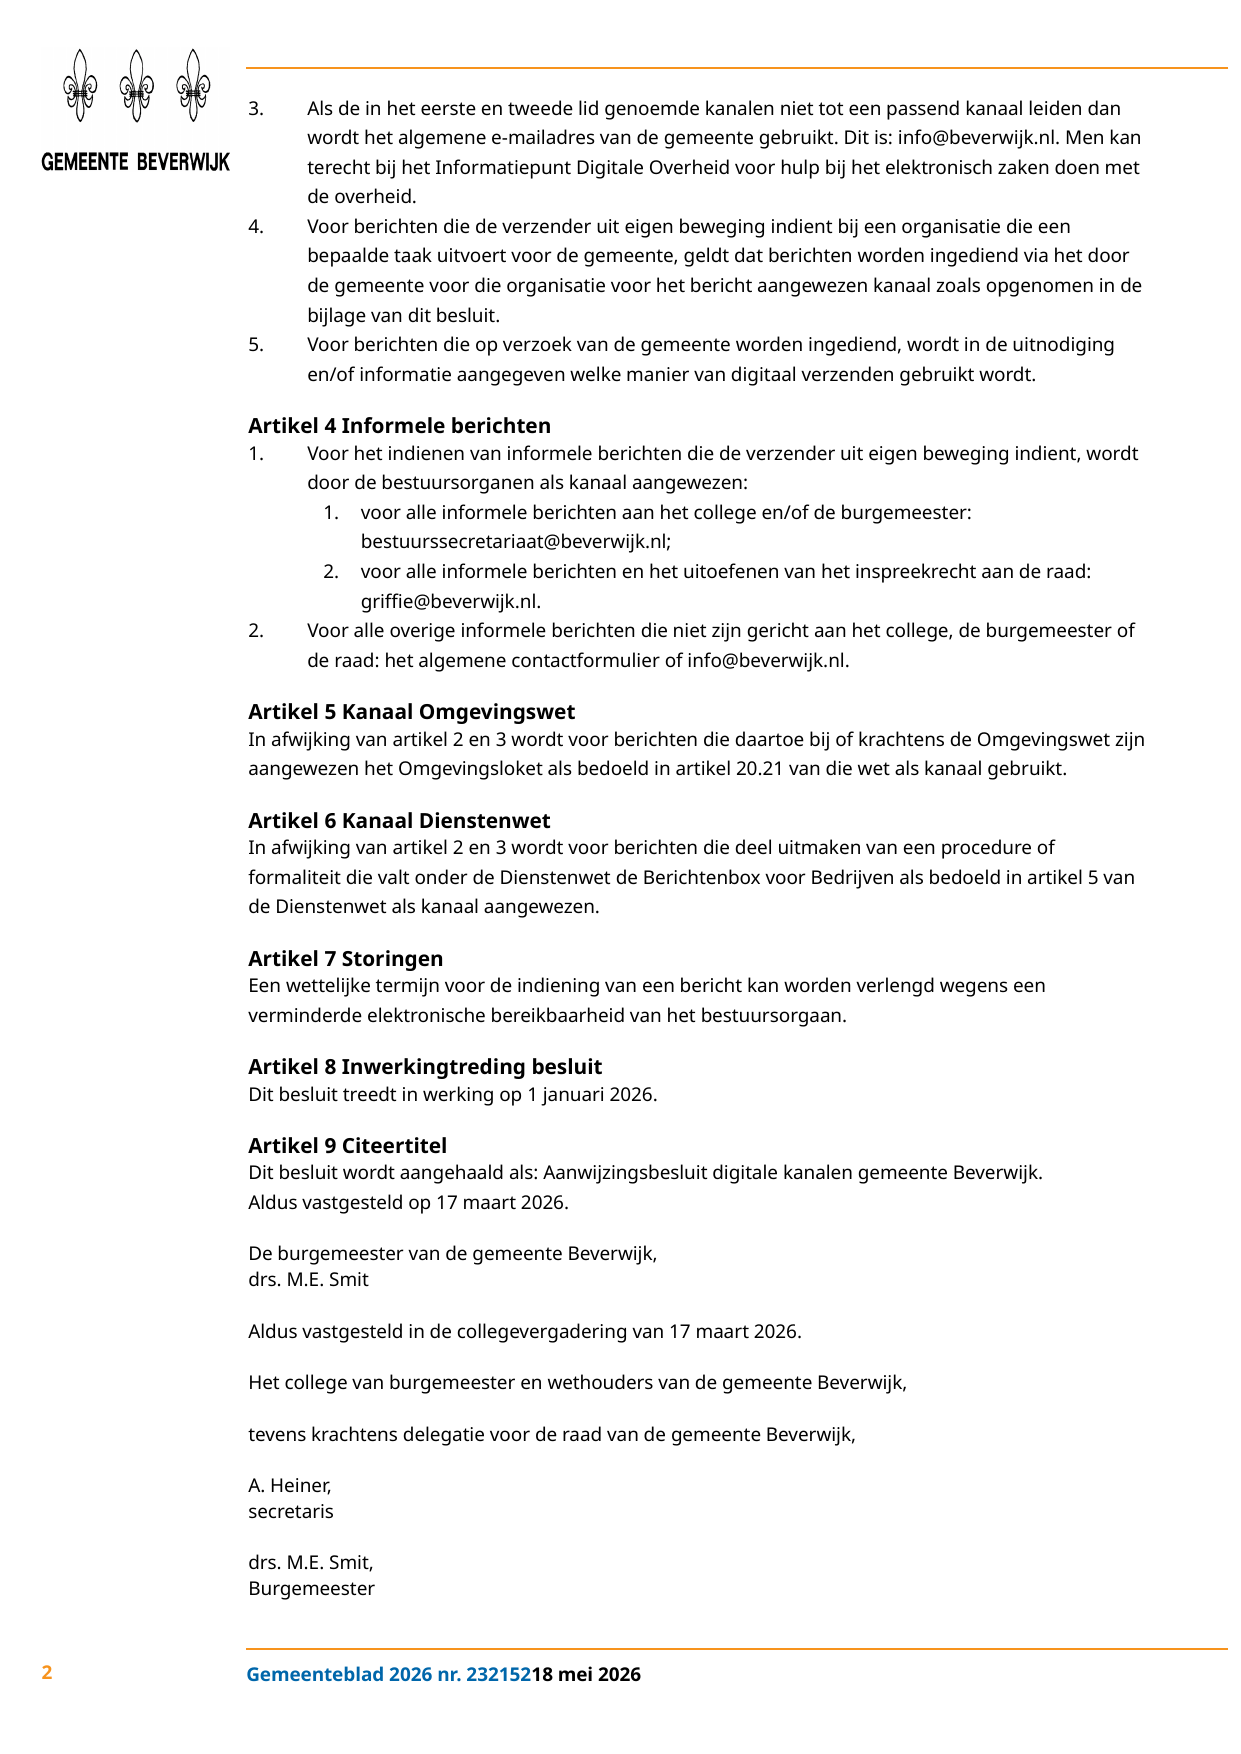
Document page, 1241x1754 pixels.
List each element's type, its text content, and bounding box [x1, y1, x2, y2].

text Artikel 5 Kanaal Omgevingswet [248, 697, 1152, 726]
text drs. M.E. Smit [248, 1266, 1152, 1292]
text Aldus vastgesteld in de collegevergadering van 17 maart 2026. [248, 1318, 1152, 1343]
text Dit besluit wordt aangehaald als: Aanwijzingsbesluit digitale kanalen gemeente Beverwijk. [248, 1159, 1152, 1185]
list Voor alle overige informele berichten die niet zijn gericht aan het college, de burgemeester of de raad: het algemene contactformulier of info@beverwijk.nl. [248, 617, 1152, 673]
text In afwijking van artikel 2 en 3 wordt voor berichten die deel uitmaken van een procedure of formaliteit die valt onder de Dienstenwet de Berichtenbox voor Bedrijven als bedoeld in artikel 5 van de Dienstenwet als kanaal aangewezen. [248, 834, 1152, 919]
text Artikel 8 Inwerkingtreding besluit [248, 1052, 1152, 1081]
list Als de in het eerste en tweede lid genoemde kanalen niet tot een passend kanaal leiden dan wordt het algemene e-mailadres van de gemeente gebruikt. Dit is: info@beverwijk.nl. Men kan terecht bij het Informatiepunt Digitale Overheid voor hulp bij het elektronisch zaken doen met de overheid. [248, 95, 1152, 209]
text Een wettelijke termijn voor de indiening van een bericht kan worden verlengd wegens een verminderde elektronische bereikbaarheid van het bestuursorgaan. [248, 972, 1152, 1028]
text tevens krachtens delegatie voor de raad van de gemeente Beverwijk, [248, 1421, 1152, 1446]
list Voor het indienen van informele berichten die de verzender uit eigen beweging indient, wordt door de bestuursorganen als kanaal aangewezen: [248, 440, 1152, 495]
text Artikel 6 Kanaal Dienstenwet [248, 806, 1152, 834]
text Het college van burgemeester en wethouders van de gemeente Beverwijk, [248, 1369, 1152, 1395]
text In afwijking van artikel 2 en 3 wordt voor berichten die daartoe bij of krachtens de Omgevingswet zijn aangewezen het Omgevingsloket als bedoeld in artikel 20.21 van die wet als kanaal gebruikt. [248, 726, 1152, 781]
text Aldus vastgesteld op 17 maart 2026. [248, 1189, 1152, 1215]
text Artikel 4 Informele berichten [248, 411, 1152, 440]
text De burgemeester van de gemeente Beverwijk, [248, 1241, 1152, 1266]
text Artikel 7 Storingen [248, 944, 1152, 972]
list Voor berichten die op verzoek van de gemeente worden ingediend, wordt in de uitnodiging en/of informatie aangegeven welke manier van digitaal verzenden gebruikt wordt. [248, 331, 1152, 387]
text Burgemeester [248, 1575, 1152, 1601]
text A. Heiner, [248, 1472, 1152, 1498]
text drs. M.E. Smit, [248, 1549, 1152, 1575]
list voor alle informele berichten en het uitoefenen van het inspreekrecht aan de raad: griffie@beverwijk.nl. [323, 558, 1152, 613]
text secretaris [248, 1498, 1152, 1524]
list Voor berichten die de verzender uit eigen beweging indient bij een organisatie die een bepaalde taak uitvoert voor de gemeente, geldt dat berichten worden ingediend via het door de gemeente voor die organisatie voor het bericht aangewezen kanaal zoals opgenomen in de bijlage van dit besluit. [248, 213, 1152, 328]
picture [41, 47, 231, 172]
text Dit besluit treedt in werking op 1 januari 2026. [248, 1081, 1152, 1106]
list voor alle informele berichten aan het college en/of de burgemeester: bestuurssecretariaat@beverwijk.nl; [323, 499, 1152, 554]
text Artikel 9 Citeertitel [248, 1131, 1152, 1159]
